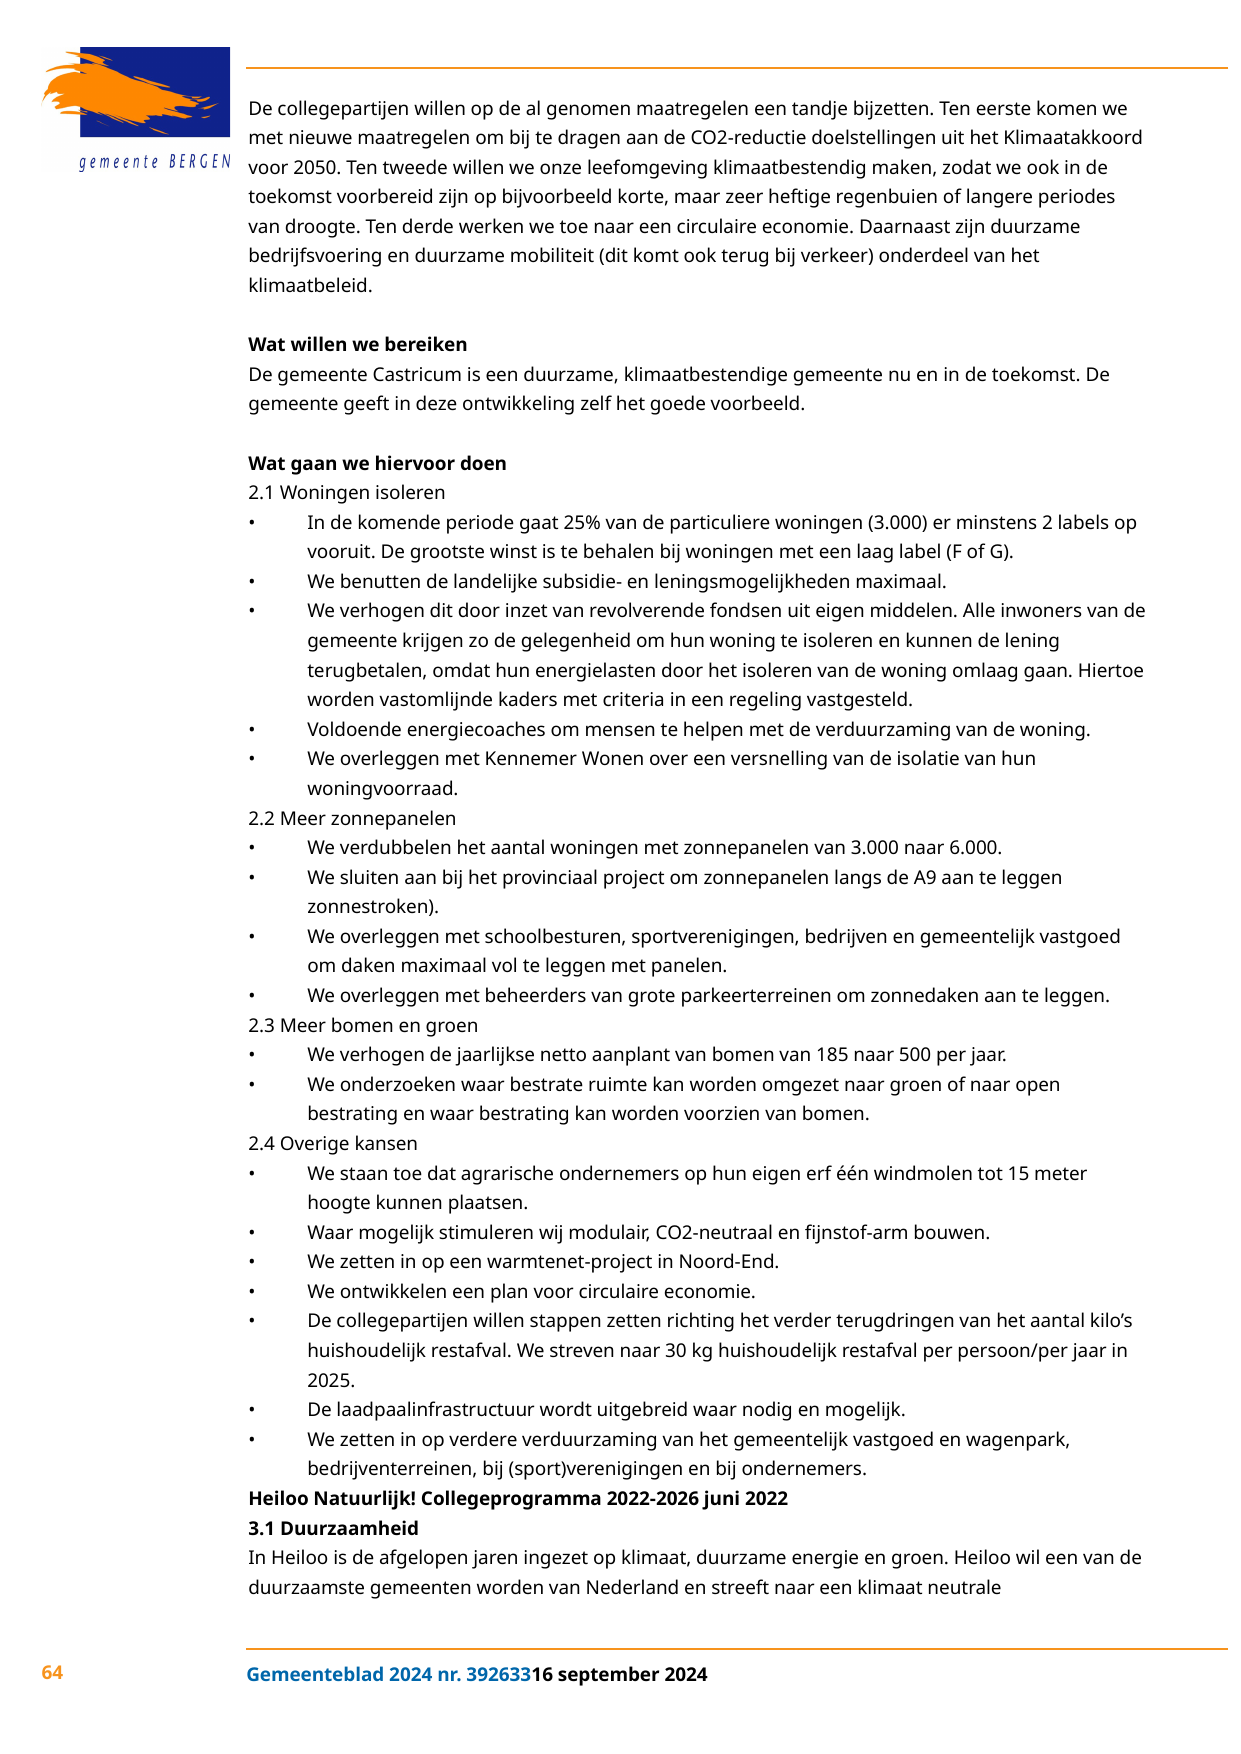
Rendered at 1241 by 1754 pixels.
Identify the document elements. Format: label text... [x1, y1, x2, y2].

list Voldoende energiecoaches om mensen te helpen met de verduurzaming van de woning. [248, 716, 1152, 742]
list Waar mogelijk stimuleren wij modulair, CO2-neutraal en fijnstof-arm bouwen. [248, 1219, 1152, 1245]
text 2.3 Meer bomen en groen [248, 1012, 1152, 1038]
list We ontwikkelen een plan voor circulaire economie. [248, 1278, 1152, 1304]
list We verhogen de jaarlijkse netto aanplant van bomen van 185 naar 500 per jaar. [248, 1041, 1152, 1067]
picture [41, 47, 231, 172]
list De collegepartijen willen stappen zetten richting het verder terugdringen van het aantal kilo’s huishoudelijk restafval. We streven naar 30 kg huishoudelijk restafval per persoon/per jaar in 2025. [248, 1308, 1152, 1393]
text Heiloo Natuurlijk! Collegeprogramma 2022-2026 juni 2022 [248, 1485, 1152, 1511]
text 2.4 Overige kansen [248, 1130, 1152, 1156]
text 3.1 Duurzaamheid [248, 1515, 1152, 1541]
list We zetten in op verdere verduurzaming van het gemeentelijk vastgoed en wagenpark, bedrijventerreinen, bij (sport)verenigingen en bij ondernemers. [248, 1426, 1152, 1481]
text Wat willen we bereiken [248, 331, 1152, 357]
list We overleggen met beheerders van grote parkeerterreinen om zonnedaken aan te leggen. [248, 982, 1152, 1008]
text 2.2 Meer zonnepanelen [248, 805, 1152, 831]
text De gemeente Castricum is een duurzame, klimaatbestendige gemeente nu en in de toekomst. De gemeente geeft in deze ontwikkeling zelf het goede voorbeeld. [248, 361, 1152, 416]
text In Heiloo is de afgelopen jaren ingezet op klimaat, duurzame energie en groen. Heiloo wil een van de duurzaamste gemeenten worden van Nederland en streeft naar een klimaat neutrale [248, 1544, 1152, 1600]
list We verdubbelen het aantal woningen met zonnepanelen van 3.000 naar 6.000. [248, 834, 1152, 860]
list We sluiten aan bij het provinciaal project om zonnepanelen langs de A9 aan te leggen zonnestroken). [248, 864, 1152, 919]
text Wat gaan we hiervoor doen [248, 450, 1152, 476]
list We benutten de landelijke subsidie- en leningsmogelijkheden maximaal. [248, 568, 1152, 594]
list We zetten in op een warmtenet-project in Noord-End. [248, 1248, 1152, 1274]
list We overleggen met schoolbesturen, sportverenigingen, bedrijven en gemeentelijk vastgoed om daken maximaal vol te leggen met panelen. [248, 923, 1152, 978]
list We verhogen dit door inzet van revolverende fondsen uit eigen middelen. Alle inwoners van de gemeente krijgen zo de gelegenheid om hun woning te isoleren en kunnen de lening terugbetalen, omdat hun energielasten door het isoleren van de woning omlaag gaan. Hiertoe worden vastomlijnde kaders met criteria in een regeling vastgesteld. [248, 598, 1152, 712]
list In de komende periode gaat 25% van de particuliere woningen (3.000) er minstens 2 labels op vooruit. De grootste winst is te behalen bij woningen met een laag label (F of G). [248, 509, 1152, 564]
list We onderzoeken waar bestrate ruimte kan worden omgezet naar groen of naar open bestrating en waar bestrating kan worden voorzien van bomen. [248, 1071, 1152, 1126]
list We overleggen met Kennemer Wonen over een versnelling van de isolatie van hun woningvoorraad. [248, 746, 1152, 801]
list De laadpaalinfrastructuur wordt uitgebreid waar nodig en mogelijk. [248, 1396, 1152, 1422]
text De collegepartijen willen op de al genomen maatregelen een tandje bijzetten. Ten eerste komen we met nieuwe maatregelen om bij te dragen aan de CO2-reductie doelstellingen uit het Klimaatakkoord voor 2050. Ten tweede willen we onze leefomgeving klimaatbestendig maken, zodat we ook in de toekomst voorbereid zijn op bijvoorbeeld korte, maar zeer heftige regenbuien of langere periodes van droogte. Ten derde werken we toe naar een circulaire economie. Daarnaast zijn duurzame bedrijfsvoering en duurzame mobiliteit (dit komt ook terug bij verkeer) onderdeel van het klimaatbeleid. [248, 95, 1152, 298]
list We staan toe dat agrarische ondernemers op hun eigen erf één windmolen tot 15 meter hoogte kunnen plaatsen. [248, 1160, 1152, 1215]
text 2.1 Woningen isoleren [248, 479, 1152, 505]
